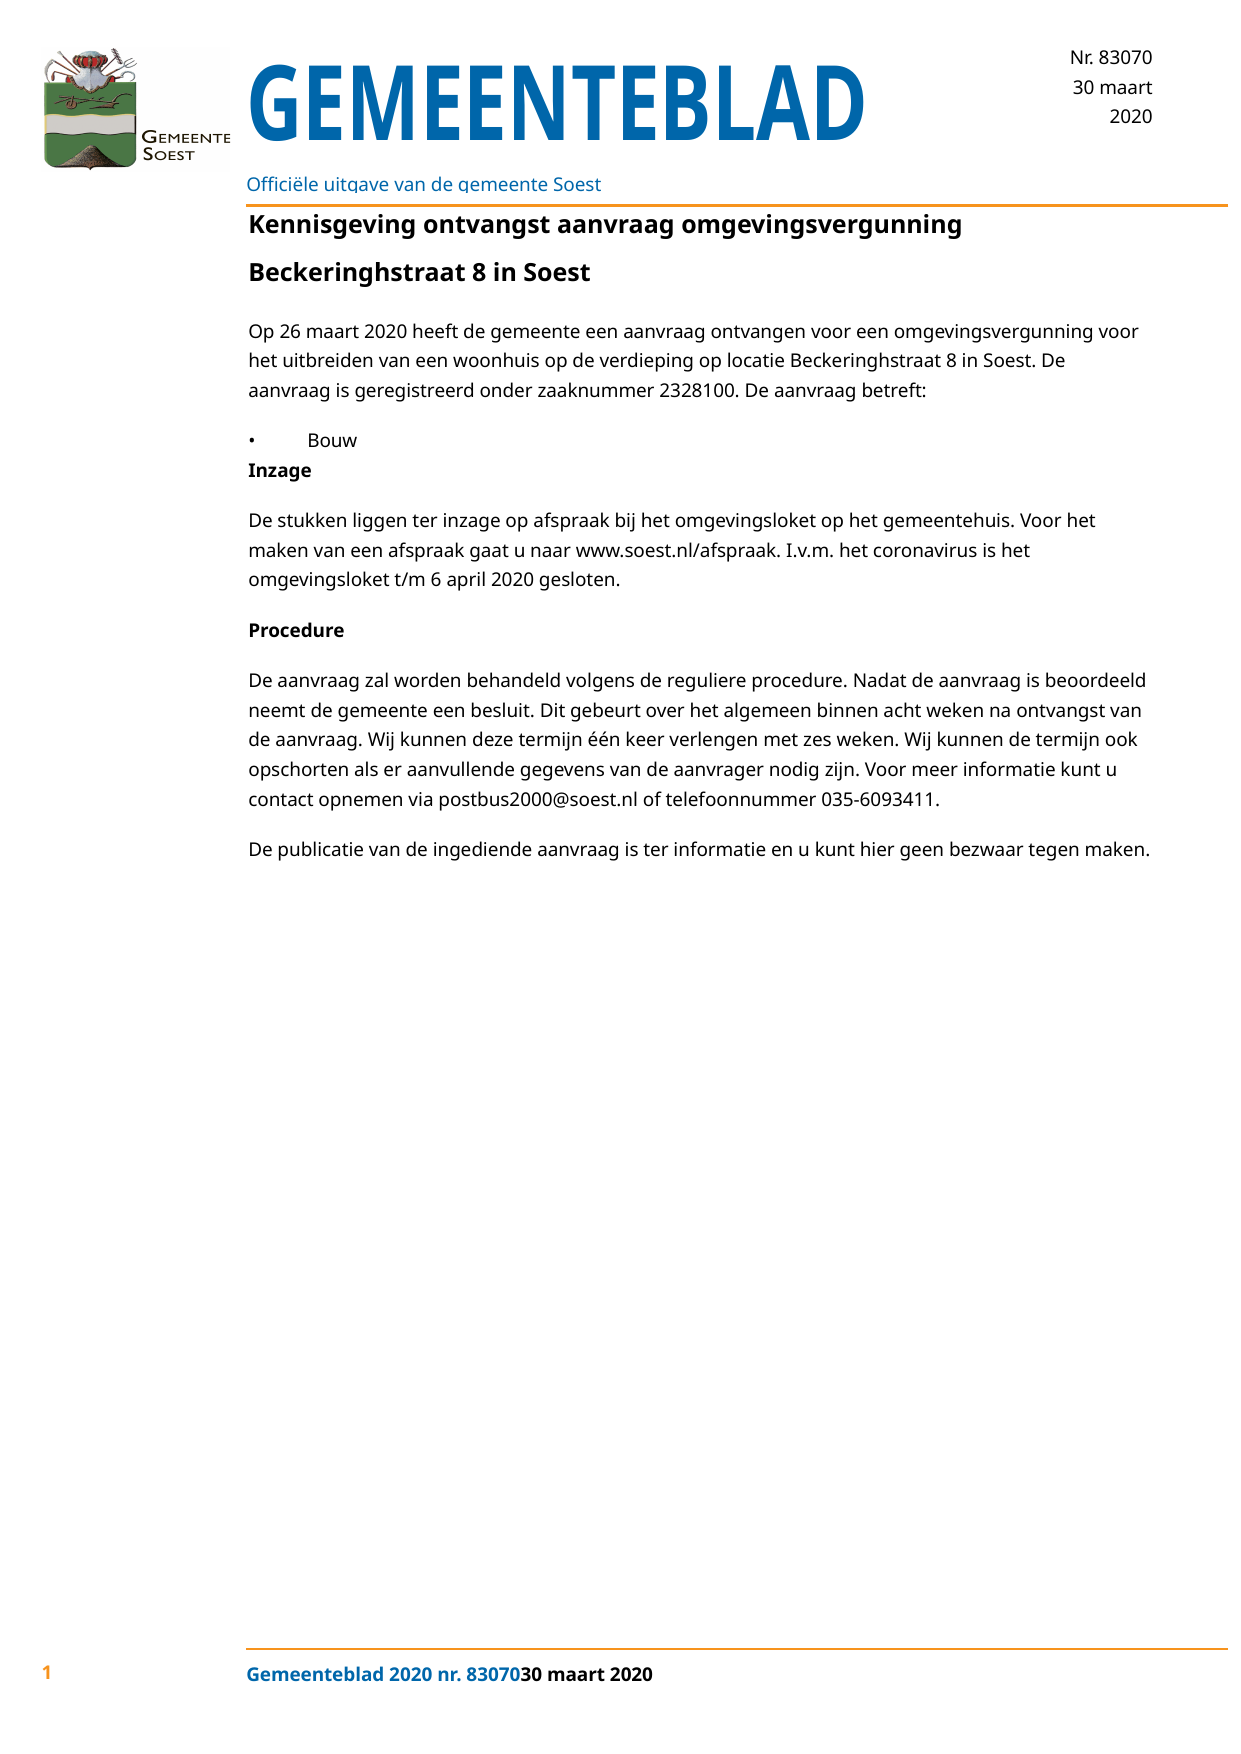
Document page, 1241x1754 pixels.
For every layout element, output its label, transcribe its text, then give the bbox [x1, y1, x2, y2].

text Op 26 maart 2020 heeft de gemeente een aanvraag ontvangen voor een omgevingsvergunning voor het uitbreiden van een woonhuis op de verdieping op locatie Beckeringhstraat 8 in Soest. De aanvraag is geregistreerd onder zaaknummer 2328100. De aanvraag betreft: [248, 318, 1152, 403]
list Bouw [248, 427, 1152, 453]
text De aanvraag zal worden behandeld volgens de reguliere procedure. Nadat de aanvraag is beoordeeld neemt de gemeente een besluit. Dit gebeurt over het algemeen binnen acht weken na ontvangst van de aanvraag. Wij kunnen deze termijn één keer verlengen met zes weken. Wij kunnen de termijn ook opschorten als er aanvullende gegevens van de aanvrager nodig zijn. Voor meer informatie kunt u contact opnemen via postbus2000@soest.nl of telefoonnummer 035-6093411. [248, 667, 1152, 812]
text Procedure [248, 617, 1152, 643]
text Inzage [248, 457, 1152, 483]
text De stukken liggen ter inzage op afspraak bij het omgevingsloket op het gemeentehuis. Voor het maken van een afspraak gaat u naar www.soest.nl/afspraak. I.v.m. het coronavirus is het omgevingsloket t/m 6 april 2020 gesloten. [248, 507, 1152, 592]
picture [41, 47, 231, 172]
text De publicatie van de ingediende aanvraag is ter informatie en u kunt hier geen bezwaar tegen maken. [248, 836, 1152, 862]
text Kennisgeving ontvangst aanvraag omgevingsvergunning Beckeringhstraat 8 in Soest [248, 207, 1152, 288]
